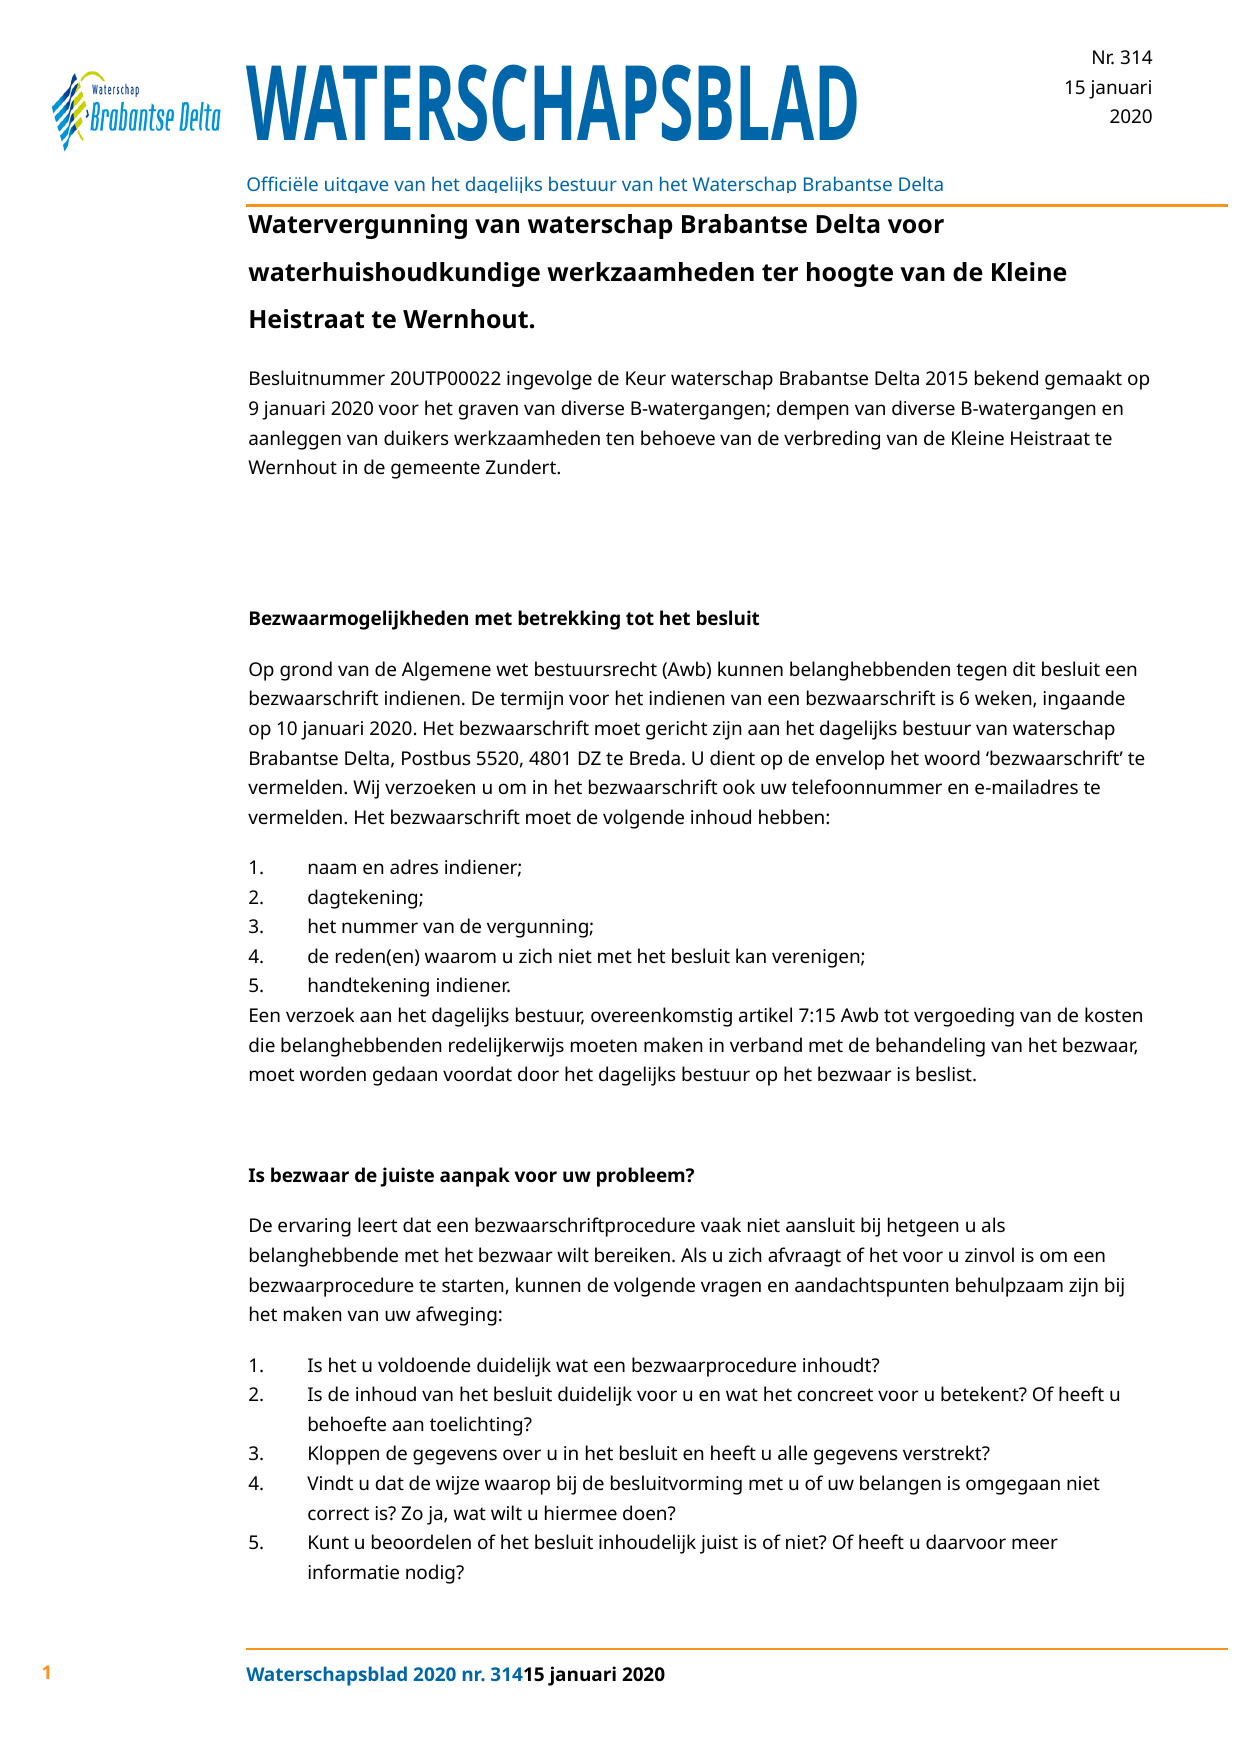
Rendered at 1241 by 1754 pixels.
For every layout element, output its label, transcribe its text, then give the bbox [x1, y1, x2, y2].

list handtekening indiener. [248, 973, 1152, 998]
list dagtekening; [248, 884, 1152, 909]
list Kunt u beoordelen of het besluit inhoudelijk juist is of niet? Of heeft u daarvoor meer informatie nodig? [248, 1529, 1152, 1584]
list Is het u voldoende duidelijk wat een bezwaarprocedure inhoudt? [248, 1352, 1152, 1377]
text Een verzoek aan het dagelijks bestuur, overeenkomstig artikel 7:15 Awb tot vergoeding van de kosten die belanghebbenden redelijkerwijs moeten maken in verband met de behandeling van het bezwaar, moet worden gedaan voordat door het dagelijks bestuur op het bezwaar is beslist. [248, 1002, 1152, 1087]
picture [41, 47, 231, 172]
text Bezwaarmogelijkheden met betrekking tot het besluit [248, 606, 1152, 631]
text Watervergunning van waterschap Brabantse Delta voor waterhuishoudkundige werkzaamheden ter hoogte van de Kleine Heistraat te Wernhout. [248, 207, 1152, 336]
text De ervaring leert dat een bezwaarschriftprocedure vaak niet aansluit bij hetgeen u als belanghebbende met het bezwaar wilt bereiken. Als u zich afvraagt of het voor u zinvol is om een bezwaarprocedure te starten, kunnen de volgende vragen en aandachtspunten behulpzaam zijn bij het maken van uw afweging: [248, 1213, 1152, 1327]
list Vindt u dat de wijze waarop bij de besluitvorming met u of uw belangen is omgegaan niet correct is? Zo ja, wat wilt u hiermee doen? [248, 1470, 1152, 1525]
text Op grond van de Algemene wet bestuursrecht (Awb) kunnen belanghebbenden tegen dit besluit een bezwaarschrift indienen. De termijn voor het indienen van een bezwaarschrift is 6 weken, ingaande op 10 januari 2020. Het bezwaarschrift moet gericht zijn aan het dagelijks bestuur van waterschap Brabantse Delta, Postbus 5520, 4801 DZ te Breda. U dient op de envelop het woord ‘bezwaarschrift’ te vermelden. Wij verzoeken u om in het bezwaarschrift ook uw telefoonnummer en e‑mailadres te vermelden. Het bezwaarschrift moet de volgende inhoud hebben: [248, 656, 1152, 829]
text Besluitnummer 20UTP00022 ingevolge de Keur waterschap Brabantse Delta 2015 bekend gemaakt op 9 januari 2020 voor het graven van diverse B-watergangen; dempen van diverse B-watergangen en aanleggen van duikers werkzaamheden ten behoeve van de verbreding van de Kleine Heistraat te Wernhout in de gemeente Zundert. [248, 366, 1152, 480]
list de reden(en) waarom u zich niet met het besluit kan verenigen; [248, 943, 1152, 969]
list Kloppen de gegevens over u in het besluit en heeft u alle gegevens verstrekt? [248, 1441, 1152, 1466]
list het nummer van de vergunning; [248, 913, 1152, 939]
list Is de inhoud van het besluit duidelijk voor u en wat het concreet voor u betekent? Of heeft u behoefte aan toelichting? [248, 1381, 1152, 1437]
list naam en adres indiener; [248, 854, 1152, 880]
text Is bezwaar de juiste aanpak voor uw probleem? [248, 1162, 1152, 1188]
